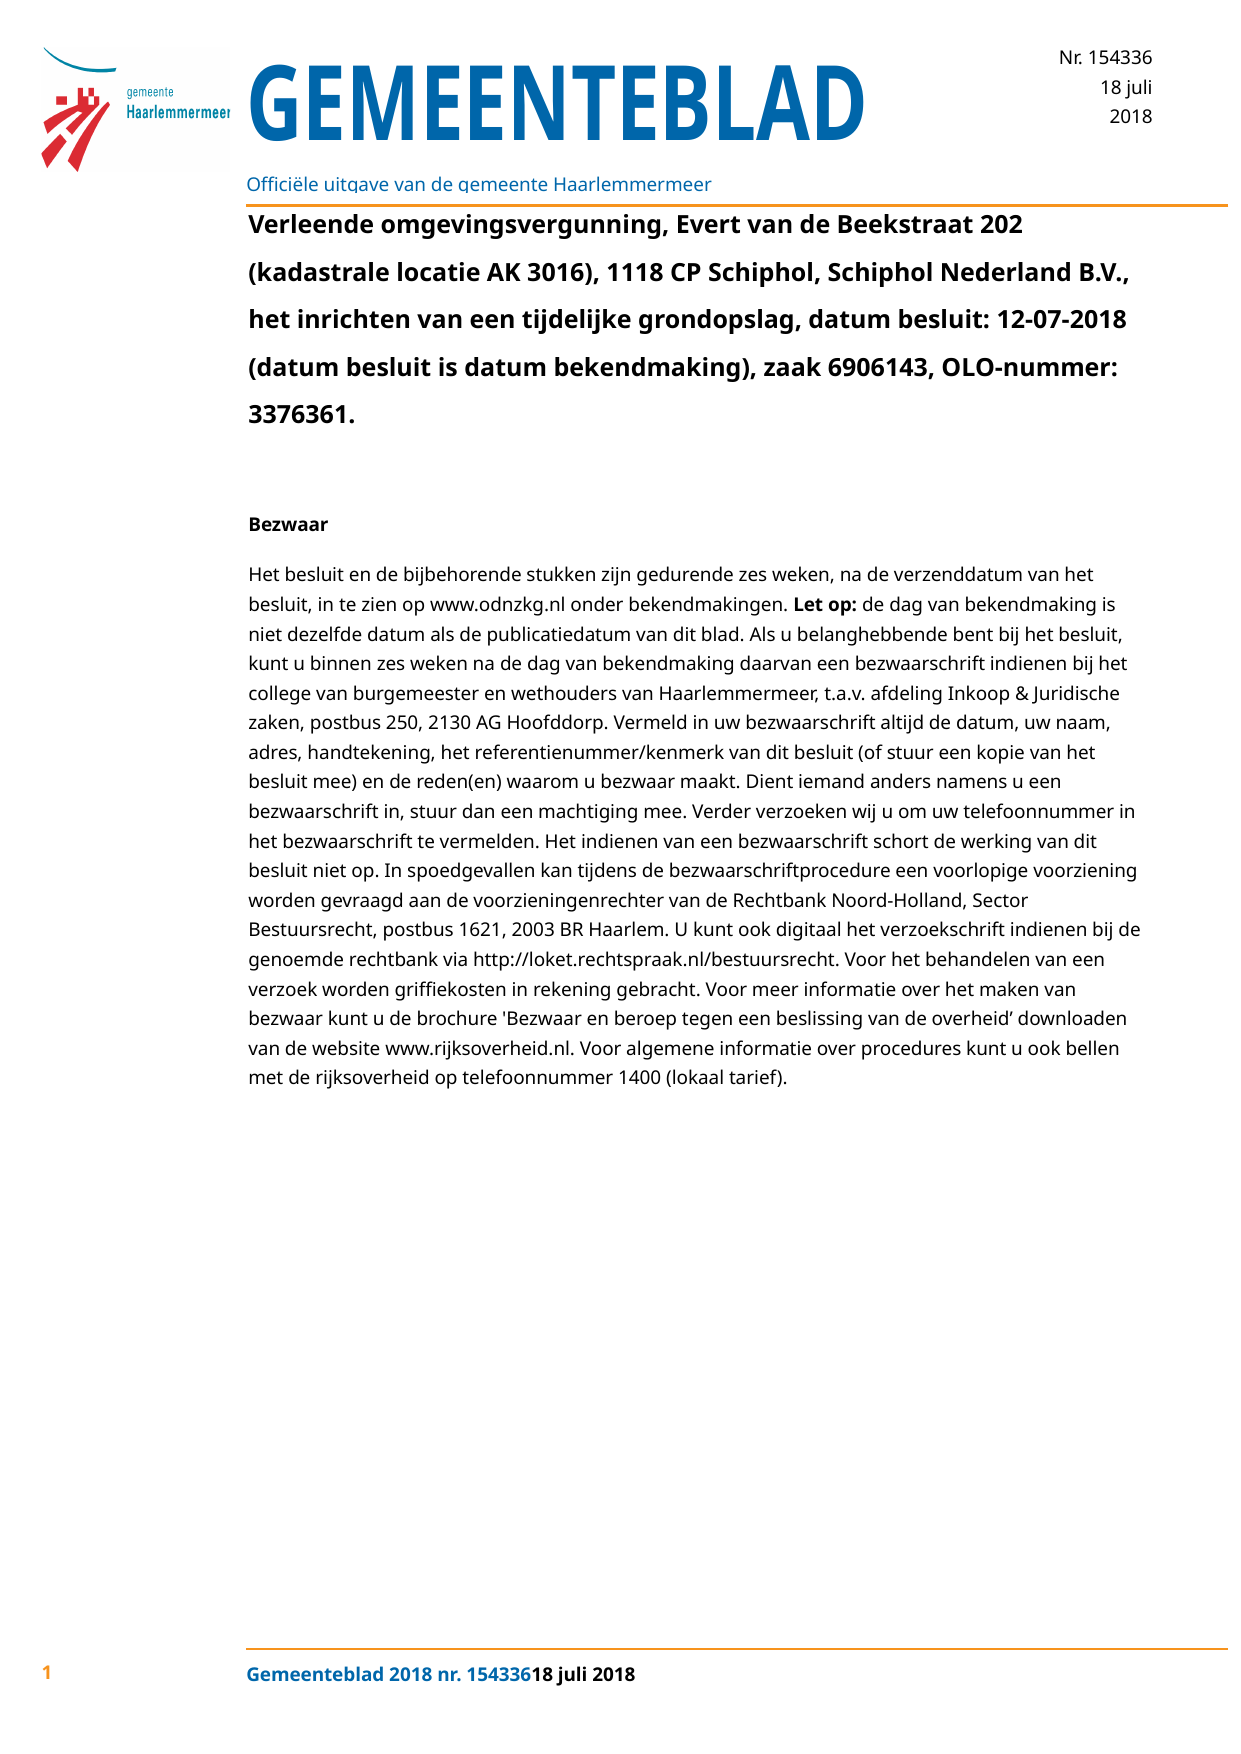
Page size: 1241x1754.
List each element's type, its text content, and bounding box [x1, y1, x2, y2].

text Het besluit en de bijbehorende stukken zijn gedurende zes weken, na de verzenddatum van het besluit, in te zien op www.odnzkg.nl onder bekendmakingen. Let op: de dag van bekendmaking is niet dezelfde datum als de publicatiedatum van dit blad. Als u belanghebbende bent bij het besluit, kunt u binnen zes weken na de dag van bekendmaking daarvan een bezwaarschrift indienen bij het college van burgemeester en wethouders van Haarlemmermeer, t.a.v. afdeling Inkoop & Juridische zaken, postbus 250, 2130 AG Hoofddorp. Vermeld in uw bezwaarschrift altijd de datum, uw naam, adres, handtekening, het referentienummer/kenmerk van dit besluit (of stuur een kopie van het besluit mee) en de reden(en) waarom u bezwaar maakt. Dient iemand anders namens u een bezwaarschrift in, stuur dan een machtiging mee. Verder verzoeken wij u om uw telefoonnummer in het bezwaarschrift te vermelden. Het indienen van een bezwaarschrift schort de werking van dit besluit niet op. In spoedgevallen kan tijdens de bezwaarschriftprocedure een voorlopige voorziening worden gevraagd aan de voorzieningenrechter van de Rechtbank Noord-Holland, Sector Bestuursrecht, postbus 1621, 2003 BR Haarlem. U kunt ook digitaal het verzoekschrift indienen bij de genoemde rechtbank via http://loket.rechtspraak.nl/bestuursrecht. Voor het behandelen van een verzoek worden griffiekosten in rekening gebracht. Voor meer informatie over het maken van bezwaar kunt u de brochure 'Bezwaar en beroep tegen een beslissing van de overheid’ downloaden van de website www.rijksoverheid.nl. Voor algemene informatie over procedures kunt u ook bellen met de rijksoverheid op telefoonnummer 1400 (lokaal tarief). [248, 562, 1152, 1090]
text Bezwaar [248, 511, 1152, 537]
text Verleende omgevingsvergunning, Evert van de Beekstraat 202 (kadastrale locatie AK 3016), 1118 CP Schiphol, Schiphol Nederland B.V., het inrichten van een tijdelijke grondopslag, datum besluit: 12-07-2018 (datum besluit is datum bekendmaking), zaak 6906143, OLO-nummer: 3376361. [248, 207, 1152, 431]
picture [41, 47, 231, 172]
